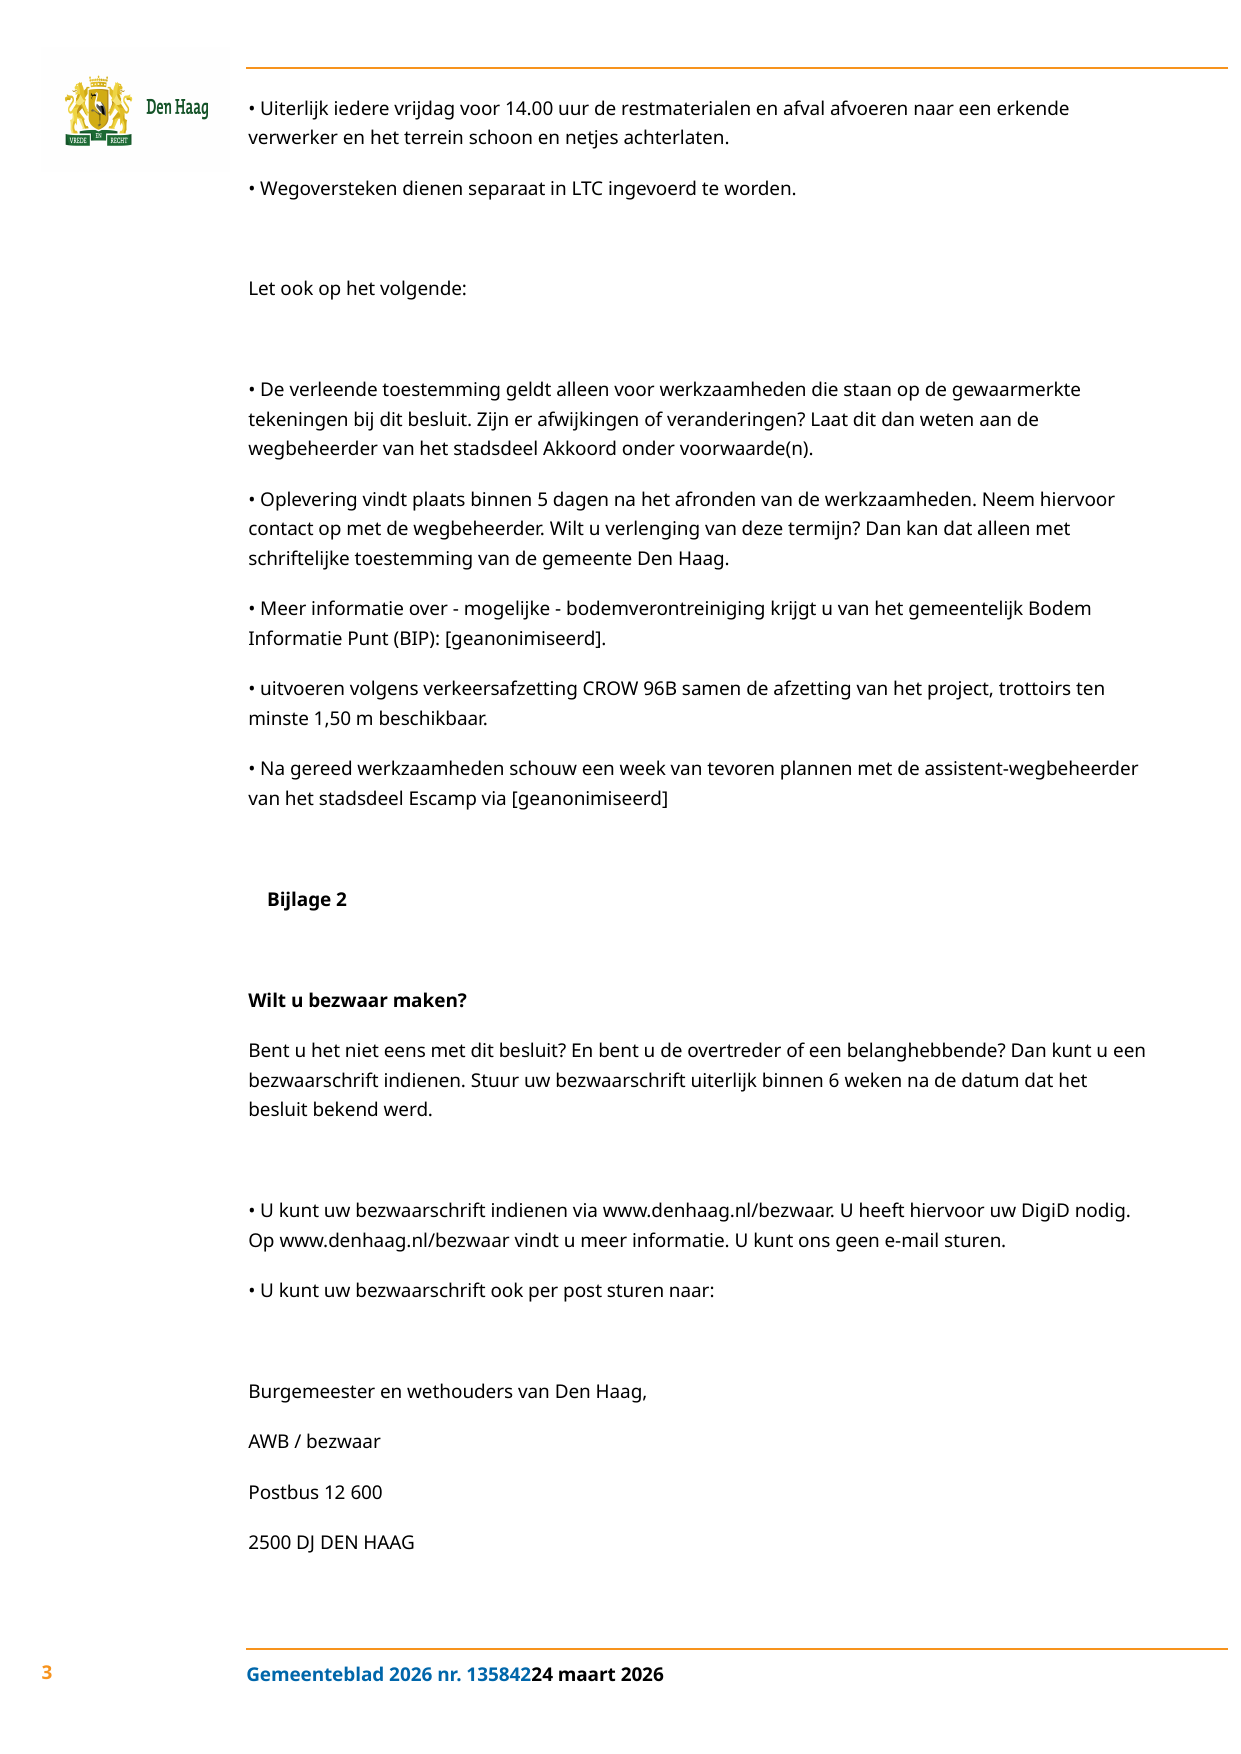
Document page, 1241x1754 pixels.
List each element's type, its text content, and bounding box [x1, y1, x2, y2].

text 2500 DJ DEN HAAG [248, 1529, 1152, 1555]
text Burgemeester en wethouders van Den Haag, [248, 1378, 1152, 1404]
text Wilt u bezwaar maken? [248, 987, 1152, 1013]
text Bijlage 2 [248, 886, 1152, 912]
text AWB / bezwaar [248, 1428, 1152, 1454]
text • U kunt uw bezwaarschrift indienen via www.denhaag.nl/bezwaar. U heeft hiervoor uw DigiD nodig. Op www.denhaag.nl/bezwaar vindt u meer informatie. U kunt ons geen e-mail sturen. [248, 1197, 1152, 1253]
text • Meer informatie over - mogelijke - bodemverontreiniging krijgt u van het gemeentelijk Bodem Informatie Punt (BIP): [geanonimiseerd]. [248, 596, 1152, 651]
text Let ook op het volgende: [248, 276, 1152, 301]
text • uitvoeren volgens verkeersafzetting CROW 96B samen de afzetting van het project, trottoirs ten minste 1,50 m beschikbaar. [248, 676, 1152, 731]
text • Oplevering vindt plaats binnen 5 dagen na het afronden van de werkzaamheden. Neem hiervoor contact op met de wegbeheerder. Wilt u verlenging van deze termijn? Dan kan dat alleen met schriftelijke toestemming van de gemeente Den Haag. [248, 486, 1152, 571]
text Bent u het niet eens met dit besluit? En bent u de overtreder of een belanghebbende? Dan kunt u een bezwaarschrift indienen. Stuur uw bezwaarschrift uiterlijk binnen 6 weken na de datum dat het besluit bekend werd. [248, 1037, 1152, 1122]
text Postbus 12 600 [248, 1479, 1152, 1505]
text • De verleende toestemming geldt alleen voor werkzaamheden die staan op de gewaarmerkte tekeningen bij dit besluit. Zijn er afwijkingen of veranderingen? Laat dit dan weten aan de wegbeheerder van het stadsdeel Akkoord onder voorwaarde(n). [248, 376, 1152, 461]
text • Na gereed werkzaamheden schouw een week van tevoren plannen met de assistent-wegbeheerder van het stadsdeel Escamp via [geanonimiseerd] [248, 756, 1152, 811]
text • U kunt uw bezwaarschrift ook per post sturen naar: [248, 1277, 1152, 1303]
text • Wegoversteken dienen separaat in LTC ingevoerd te worden. [248, 175, 1152, 201]
picture [41, 47, 231, 172]
text • Uiterlijk iedere vrijdag voor 14.00 uur de restmaterialen en afval afvoeren naar een erkende verwerker en het terrein schoon en netjes achterlaten. [248, 95, 1152, 150]
